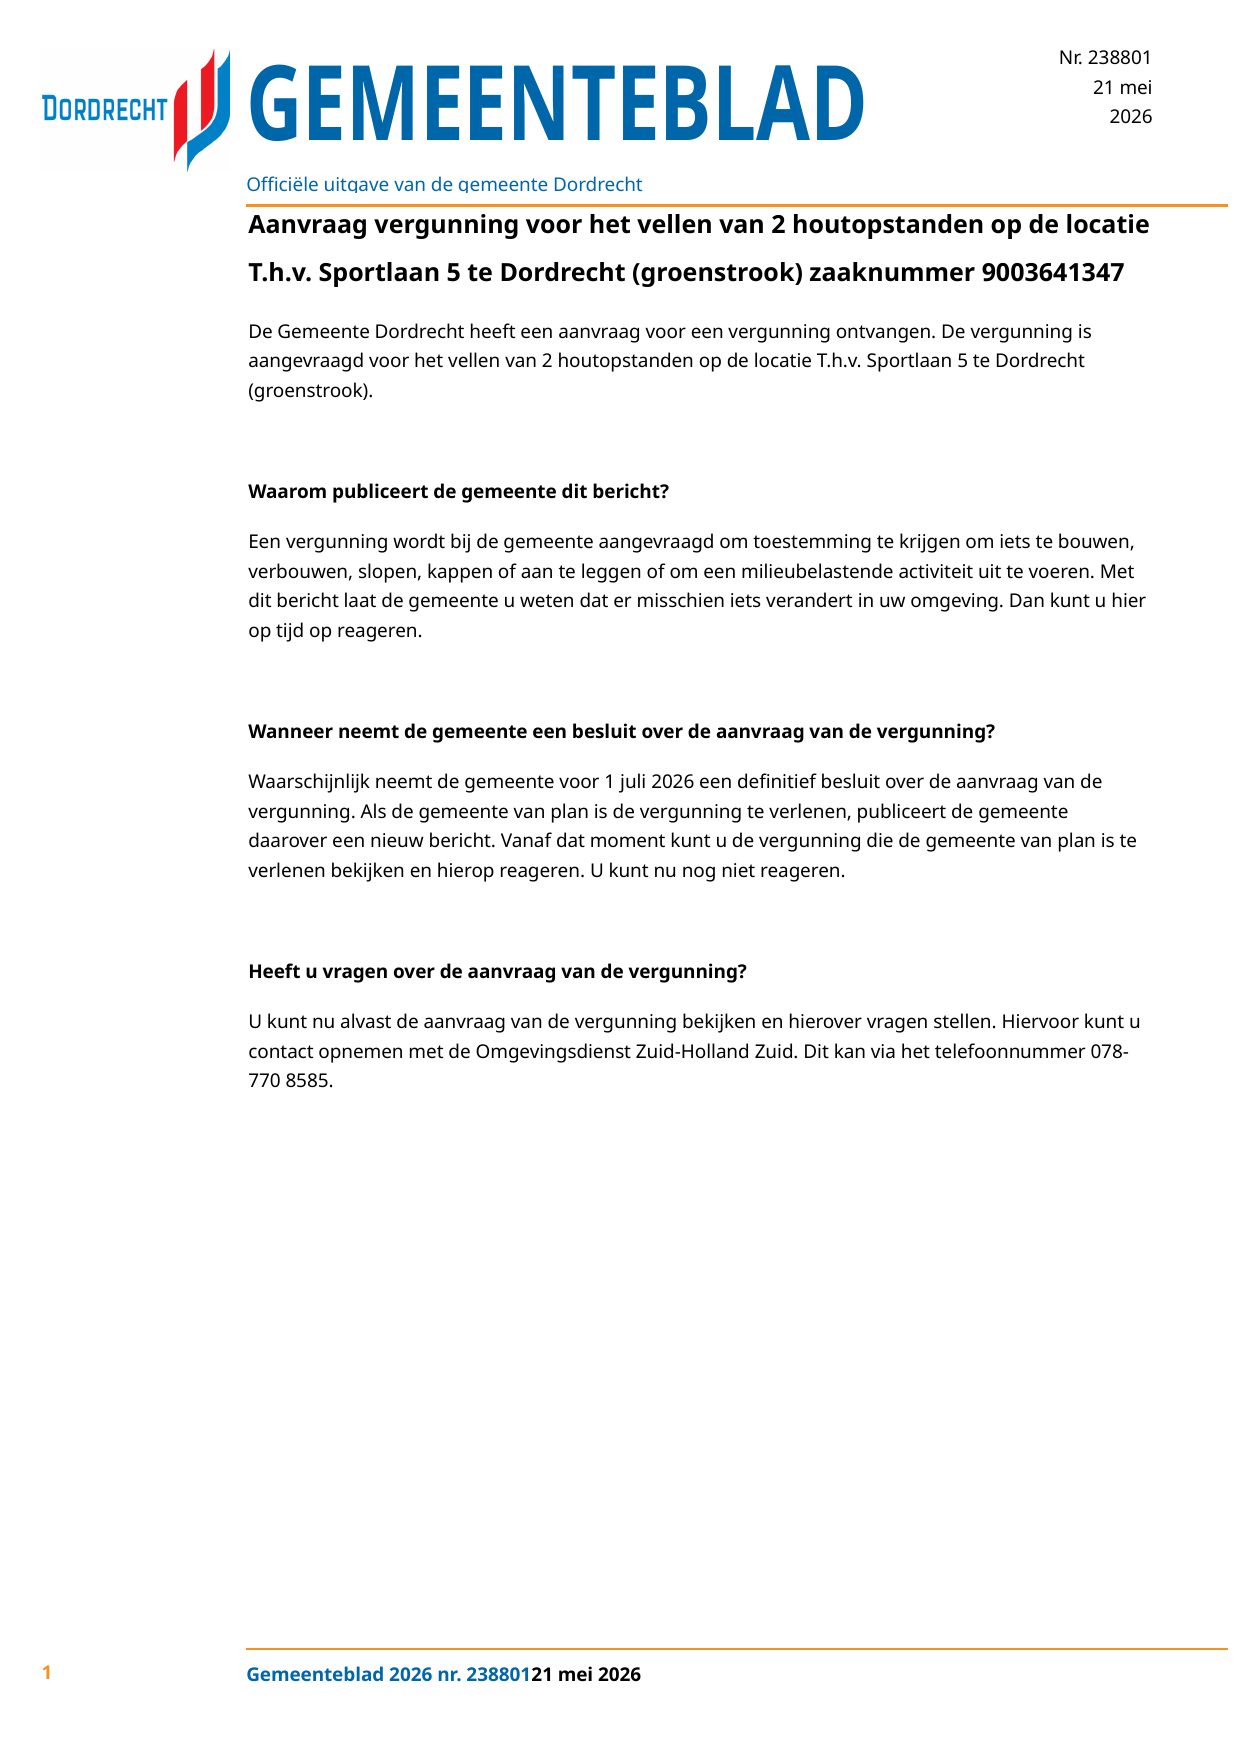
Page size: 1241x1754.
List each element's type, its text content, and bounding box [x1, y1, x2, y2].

text Aanvraag vergunning voor het vellen van 2 houtopstanden op de locatie T.h.v. Sportlaan 5 te Dordrecht (groenstrook) zaaknummer 9003641347 [248, 207, 1152, 288]
text U kunt nu alvast de aanvraag van de vergunning bekijken en hierover vragen stellen. Hiervoor kunt u contact opnemen met de Omgevingsdienst Zuid-Holland Zuid. Dit kan via het telefoonnummer 078-770 8585. [248, 1008, 1152, 1093]
text Waarom publiceert de gemeente dit bericht? [248, 478, 1152, 504]
text Heeft u vragen over de aanvraag van de vergunning? [248, 958, 1152, 984]
picture [41, 47, 231, 172]
text Een vergunning wordt bij de gemeente aangevraagd om toestemming te krijgen om iets te bouwen, verbouwen, slopen, kappen of aan te leggen of om een milieubelastende activiteit uit te voeren. Met dit bericht laat de gemeente u weten dat er misschien iets verandert in uw omgeving. Dan kunt u hier op tijd op reageren. [248, 528, 1152, 643]
text De Gemeente Dordrecht heeft een aanvraag voor een vergunning ontvangen. De vergunning is aangevraagd voor het vellen van 2 houtopstanden op de locatie T.h.v. Sportlaan 5 te Dordrecht (groenstrook). [248, 318, 1152, 403]
text Waarschijnlijk neemt de gemeente voor 1 juli 2026 een definitief besluit over de aanvraag van de vergunning. Als de gemeente van plan is de vergunning te verlenen, publiceert de gemeente daarover een nieuw bericht. Vanaf dat moment kunt u de vergunning die de gemeente van plan is te verlenen bekijken en hierop reageren. U kunt nu nog niet reageren. [248, 768, 1152, 883]
text Wanneer neemt de gemeente een besluit over de aanvraag van de vergunning? [248, 718, 1152, 744]
